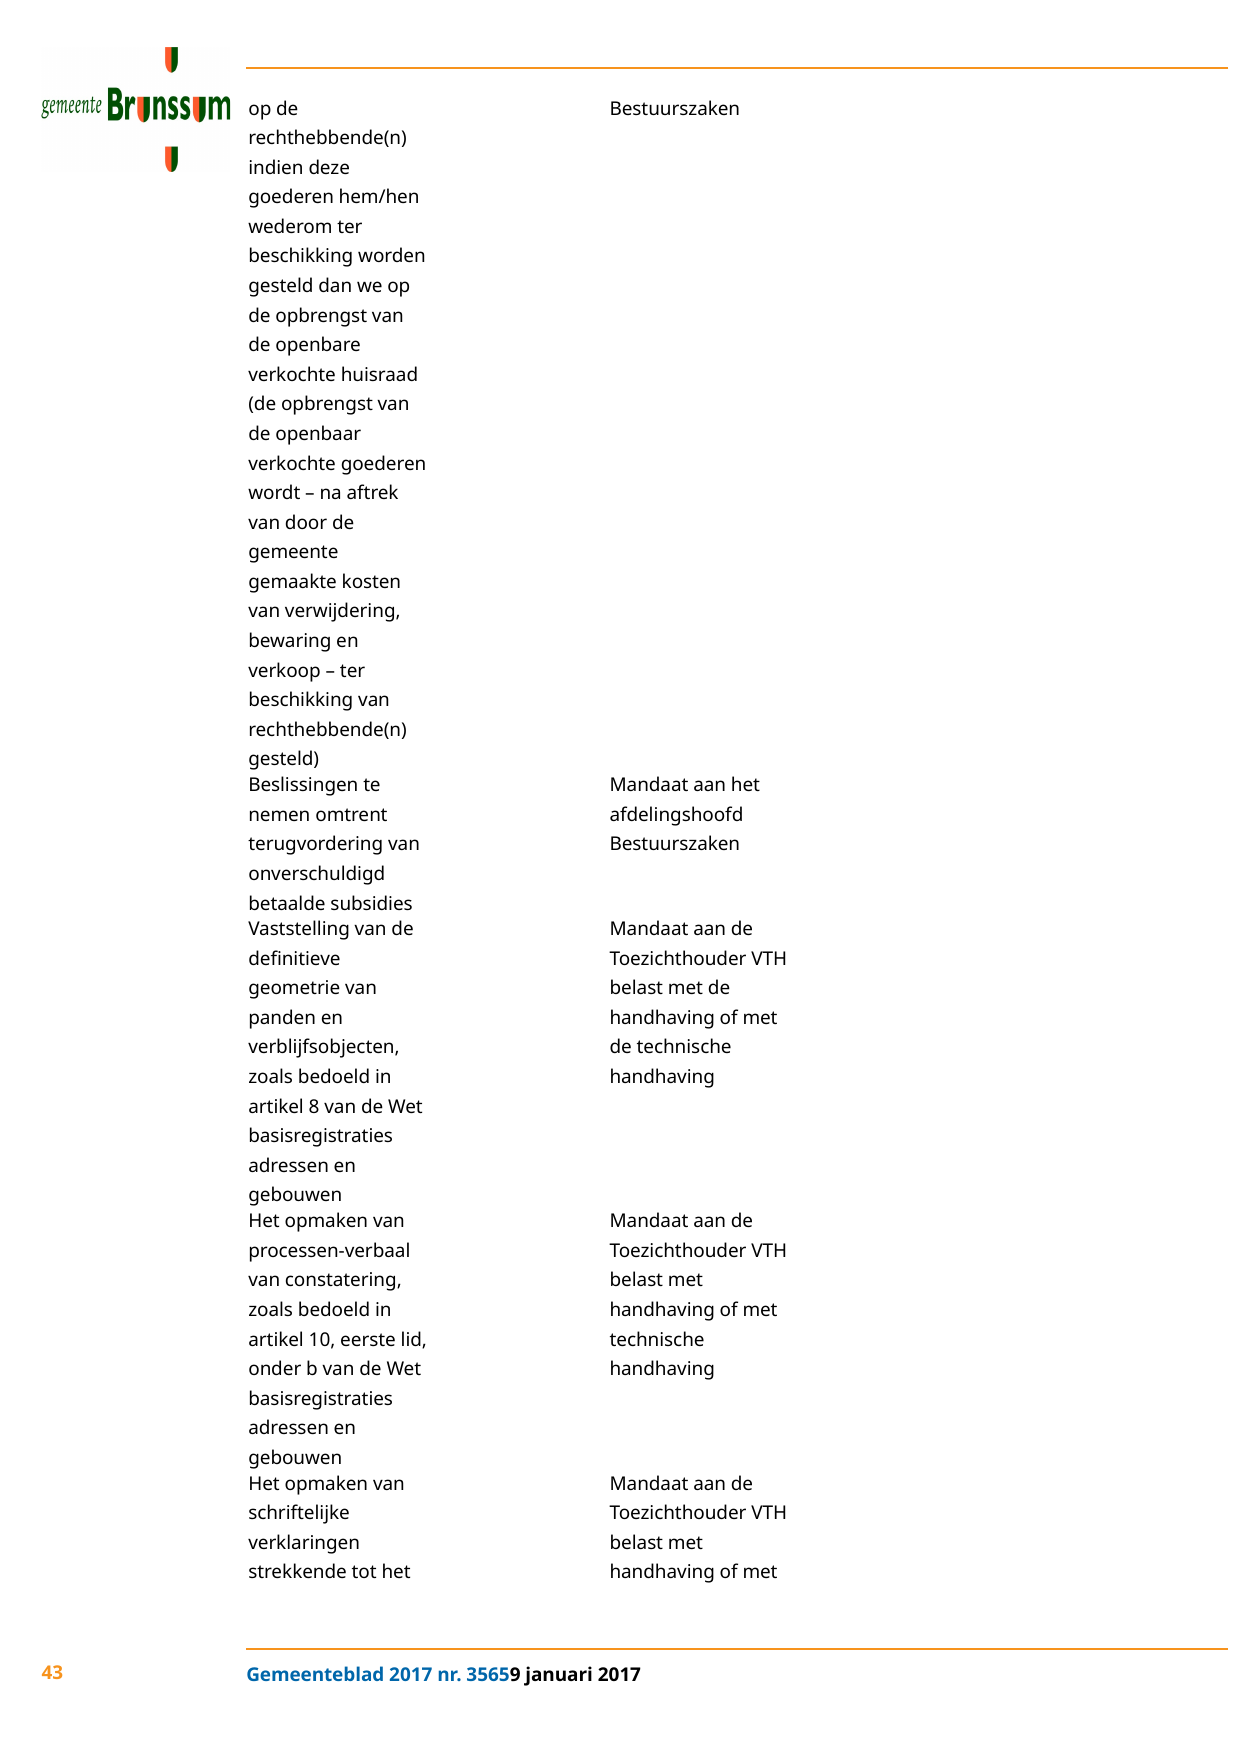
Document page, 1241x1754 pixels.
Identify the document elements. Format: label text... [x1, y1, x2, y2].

table_cell op de rechthebbende(n) indien deze goederen hem/hen wederom ter beschikking worden gesteld dan we op de opbrengst van de openbare verkochte huisraad (de opbrengst van de openbaar verkochte goederen wordt – na aftrek van door de gemeente gemaakte kosten van verwijdering, bewaring en verkoop – ter beschikking van rechthebbende(n) gesteld) [248, 95, 429, 771]
table_cell [790, 95, 971, 771]
table_cell Mandaat aan het afdelingshoofd Bestuurszaken [609, 771, 790, 915]
table_cell Het opmaken van processen-verbaal van constatering, zoals bedoeld in artikel 10, eerste lid, onder b van de Wet basisregistraties adressen en gebouwen [248, 1208, 429, 1470]
table_cell Bestuurszaken [609, 95, 790, 771]
table_cell Mandaat aan de Toezichthouder VTH belast met handhaving of met [609, 1470, 790, 1584]
picture [41, 47, 231, 172]
table_cell Vaststelling van de definitieve geometrie van panden en verblijfsobjecten, zoals bedoeld in artikel 8 van de Wet basisregistraties adressen en gebouwen [248, 915, 429, 1207]
table_cell [790, 1470, 971, 1584]
table_cell [790, 1208, 971, 1470]
table_cell Beslissingen te nemen omtrent terugvordering van onverschuldigd betaalde subsidies [248, 771, 429, 915]
table_cell [429, 771, 609, 915]
table_cell Mandaat aan de Toezichthouder VTH belast met handhaving of met technische handhaving [609, 1208, 790, 1470]
table_cell Het opmaken van schriftelijke verklaringen strekkende tot het [248, 1470, 429, 1584]
table_cell [429, 95, 609, 771]
table_cell [790, 915, 971, 1207]
table_cell [429, 915, 609, 1207]
table_cell [429, 1470, 609, 1584]
table_cell Mandaat aan de Toezichthouder VTH belast met de handhaving of met de technische handhaving [609, 915, 790, 1207]
table_cell [429, 1208, 609, 1470]
table_cell [790, 771, 971, 915]
